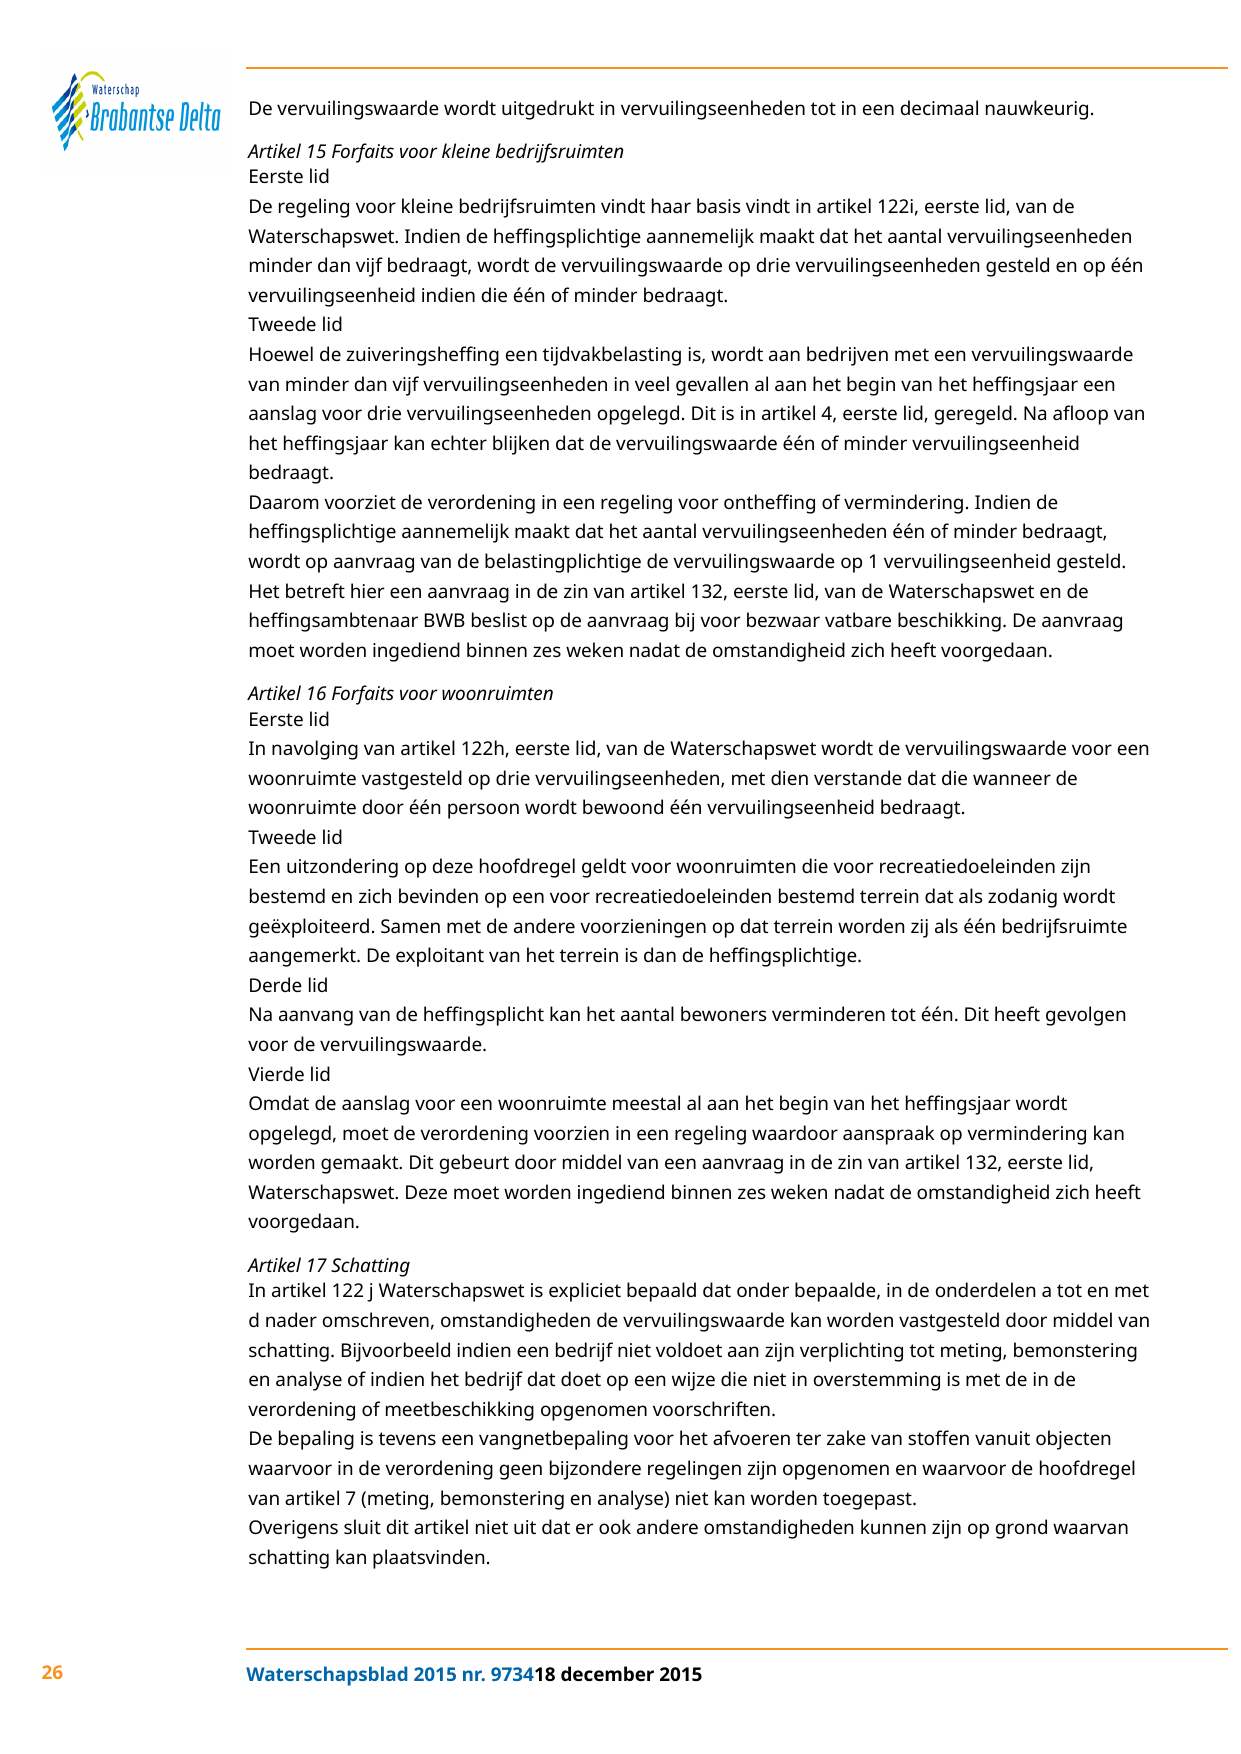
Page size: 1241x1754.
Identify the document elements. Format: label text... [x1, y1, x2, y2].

text Artikel 17 Schatting [248, 1252, 1152, 1278]
text In artikel 122 j Waterschapswet is expliciet bepaald dat onder bepaalde, in de onderdelen a tot en met d nader omschreven, omstandigheden de vervuilingswaarde kan worden vastgesteld door middel van schatting. Bijvoorbeeld indien een bedrijf niet voldoet aan zijn verplichting tot meting, bemonstering en analyse of indien het bedrijf dat doet op een wijze die niet in overstemming is met de in de verordening of meetbeschikking opgenomen voorschriften. [248, 1278, 1152, 1422]
text Artikel 16 Forfaits voor woonruimten [248, 680, 1152, 706]
text De bepaling is tevens een vangnetbepaling voor het afvoeren ter zake van stoffen vanuit objecten waarvoor in de verordening geen bijzondere regelingen zijn opgenomen en waarvoor de hoofdregel van artikel 7 (meting, bemonstering en analyse) niet kan worden toegepast. [248, 1426, 1152, 1510]
text Overigens sluit dit artikel niet uit dat er ook andere omstandigheden kunnen zijn op grond waarvan schatting kan plaatsvinden. [248, 1514, 1152, 1569]
text De vervuilingswaarde wordt uitgedrukt in vervuilingseenheden tot in een decimaal nauwkeurig. [248, 95, 1152, 121]
text Eerste lid [248, 706, 1152, 732]
text Tweede lid [248, 824, 1152, 850]
text Omdat de aanslag voor een woonruimte meestal al aan het begin van het heffingsjaar wordt opgelegd, moet de verordening voorzien in een regeling waardoor aanspraak op vermindering kan worden gemaakt. Dit gebeurt door middel van een aanvraag in de zin van artikel 132, eerste lid, Waterschapswet. Deze moet worden ingediend binnen zes weken nadat de omstandigheid zich heeft voorgedaan. [248, 1090, 1152, 1234]
text In navolging van artikel 122h, eerste lid, van de Waterschapswet wordt de vervuilingswaarde voor een woonruimte vastgesteld op drie vervuilingseenheden, met dien verstande dat die wanneer de woonruimte door één persoon wordt bewoond één vervuilingseenheid bedraagt. [248, 735, 1152, 820]
text Derde lid [248, 972, 1152, 998]
text Tweede lid [248, 312, 1152, 337]
text De regeling voor kleine bedrijfsruimten vindt haar basis vindt in artikel 122i, eerste lid, van de Waterschapswet. Indien de heffingsplichtige aannemelijk maakt dat het aantal vervuilingseenheden minder dan vijf bedraagt, wordt de vervuilingswaarde op drie vervuilingseenheden gesteld en op één vervuilingseenheid indien die één of minder bedraagt. [248, 193, 1152, 308]
text Daarom voorziet de verordening in een regeling voor ontheffing of vermindering. Indien de heffingsplichtige aannemelijk maakt dat het aantal vervuilingseenheden één of minder bedraagt, wordt op aanvraag van de belastingplichtige de vervuilingswaarde op 1 vervuilingseenheid gesteld. Het betreft hier een aanvraag in de zin van artikel 132, eerste lid, van de Waterschapswet en de heffingsambtenaar BWB beslist op de aanvraag bij voor bezwaar vatbare beschikking. De aanvraag moet worden ingediend binnen zes weken nadat de omstandigheid zich heeft voorgedaan. [248, 489, 1152, 663]
text Eerste lid [248, 164, 1152, 189]
text Artikel 15 Forfaits voor kleine bedrijfsruimten [248, 138, 1152, 164]
text Een uitzondering op deze hoofdregel geldt voor woonruimten die voor recreatiedoeleinden zijn bestemd en zich bevinden op een voor recreatiedoeleinden bestemd terrein dat als zodanig wordt geëxploiteerd. Samen met de andere voorzieningen op dat terrein worden zij als één bedrijfsruimte aangemerkt. De exploitant van het terrein is dan de heffingsplichtige. [248, 854, 1152, 968]
picture [41, 47, 231, 172]
text Hoewel de zuiveringsheffing een tijdvakbelasting is, wordt aan bedrijven met een vervuilingswaarde van minder dan vijf vervuilingseenheden in veel gevallen al aan het begin van het heffingsjaar een aanslag voor drie vervuilingseenheden opgelegd. Dit is in artikel 4, eerste lid, geregeld. Na afloop van het heffingsjaar kan echter blijken dat de vervuilingswaarde één of minder vervuilingseenheid bedraagt. [248, 341, 1152, 485]
text Vierde lid [248, 1061, 1152, 1087]
text Na aanvang van de heffingsplicht kan het aantal bewoners verminderen tot één. Dit heeft gevolgen voor de vervuilingswaarde. [248, 1002, 1152, 1057]
